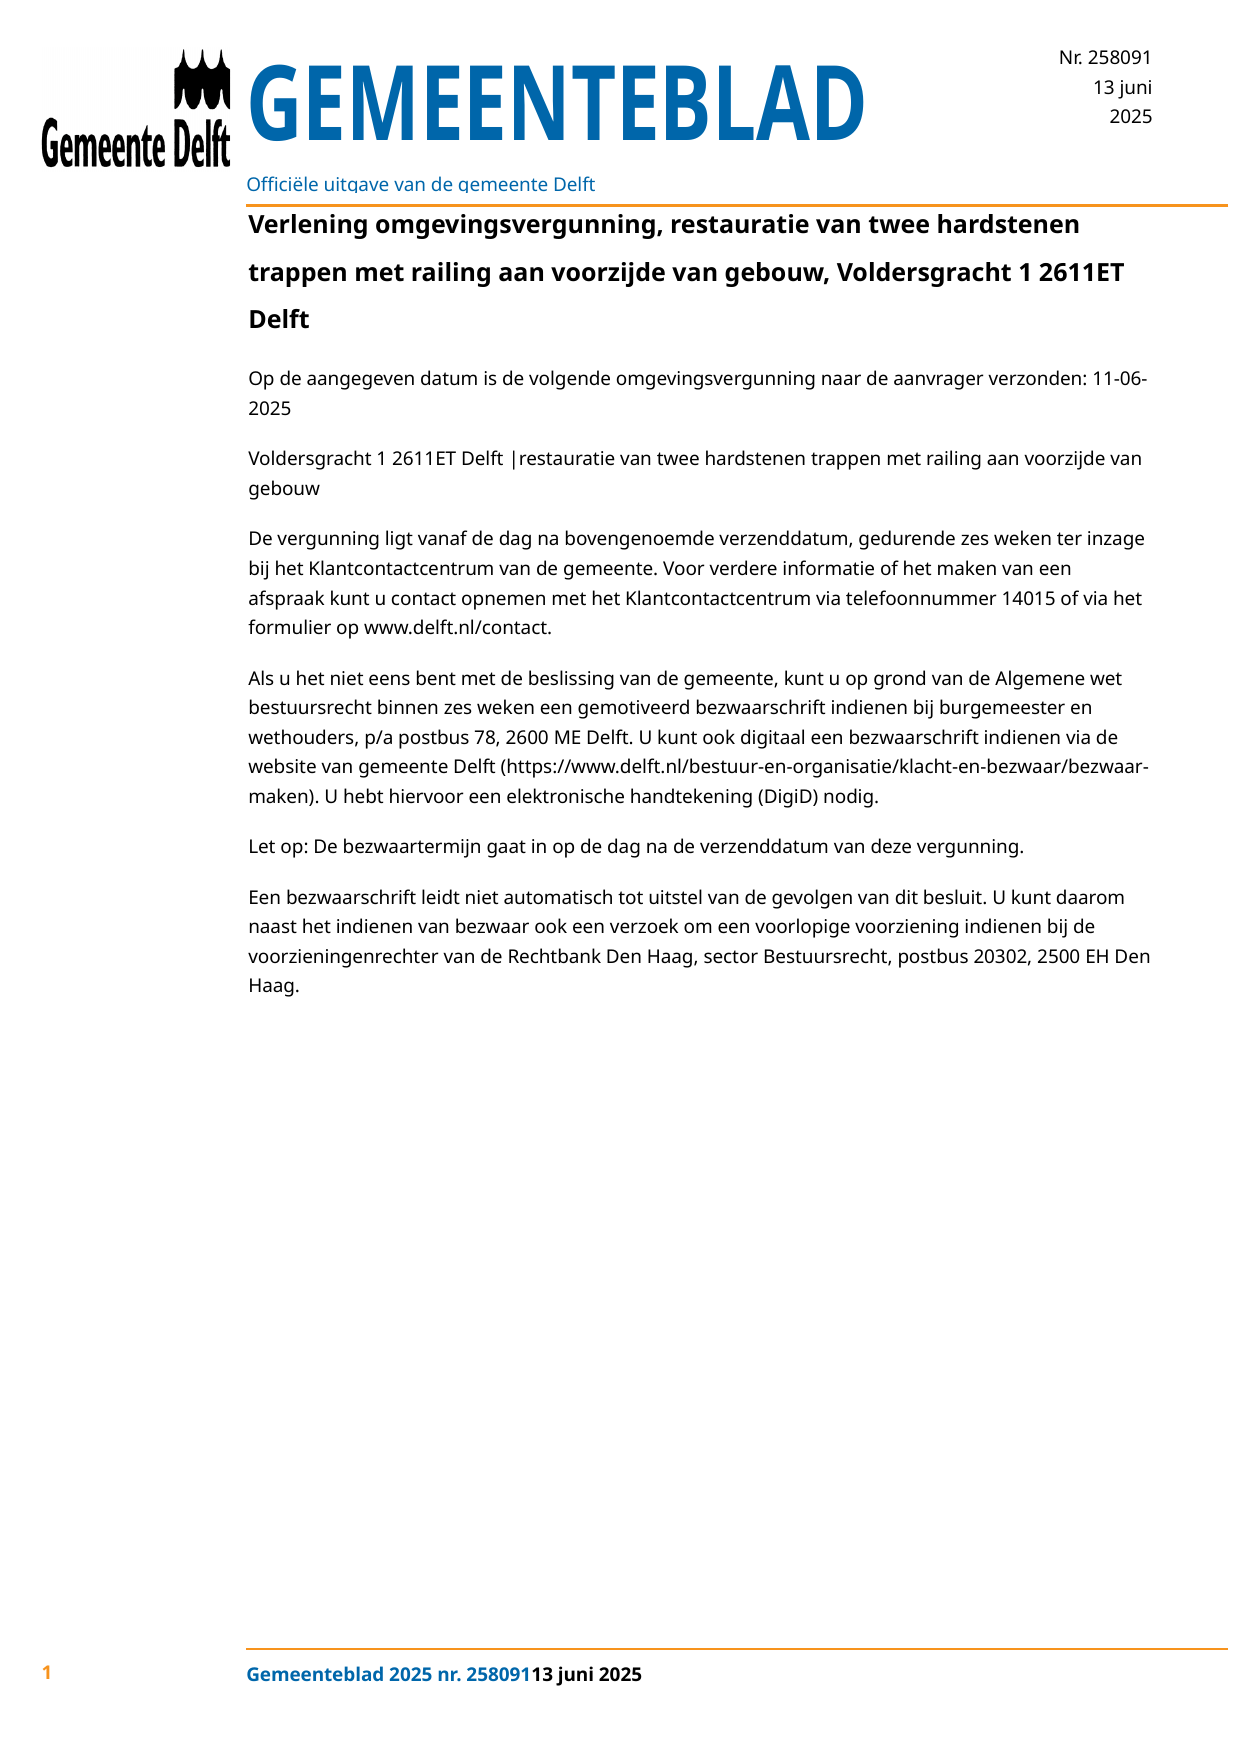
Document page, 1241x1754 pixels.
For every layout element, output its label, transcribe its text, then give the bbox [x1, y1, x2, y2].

text Een bezwaarschrift leidt niet automatisch tot uitstel van de gevolgen van dit besluit. U kunt daarom naast het indienen van bezwaar ook een verzoek om een voorlopige voorziening indienen bij de voorzieningenrechter van de Rechtbank Den Haag, sector Bestuursrecht, postbus 20302, 2500 EH Den Haag. [248, 884, 1152, 998]
text Voldersgracht 1 2611ET Delft |restauratie van twee hardstenen trappen met railing aan voorzijde van gebouw [248, 446, 1152, 501]
text Verlening omgevingsvergunning, restauratie van twee hardstenen trappen met railing aan voorzijde van gebouw, Voldersgracht 1 2611ET Delft [248, 207, 1152, 336]
text Op de aangegeven datum is de volgende omgevingsvergunning naar de aanvrager verzonden: 11-06-2025 [248, 366, 1152, 421]
text Als u het niet eens bent met de beslissing van de gemeente, kunt u op grond van de Algemene wet bestuursrecht binnen zes weken een gemotiveerd bezwaarschrift indienen bij burgemeester en wethouders, p/a postbus 78, 2600 ME Delft. U kunt ook digitaal een bezwaarschrift indienen via de website van gemeente Delft (https://www.delft.nl/bestuur-en-organisatie/klacht-en-bezwaar/bezwaar-maken). U hebt hiervoor een elektronische handtekening (DigiD) nodig. [248, 665, 1152, 809]
picture [41, 47, 231, 172]
text Let op: De bezwaartermijn gaat in op de dag na de verzenddatum van deze vergunning. [248, 833, 1152, 859]
text De vergunning ligt vanaf de dag na bovengenoemde verzenddatum, gedurende zes weken ter inzage bij het Klantcontactcentrum van de gemeente. Voor verdere informatie of het maken van een afspraak kunt u contact opnemen met het Klantcontactcentrum via telefoonnummer 14015 of via het formulier op www.delft.nl/contact. [248, 526, 1152, 640]
